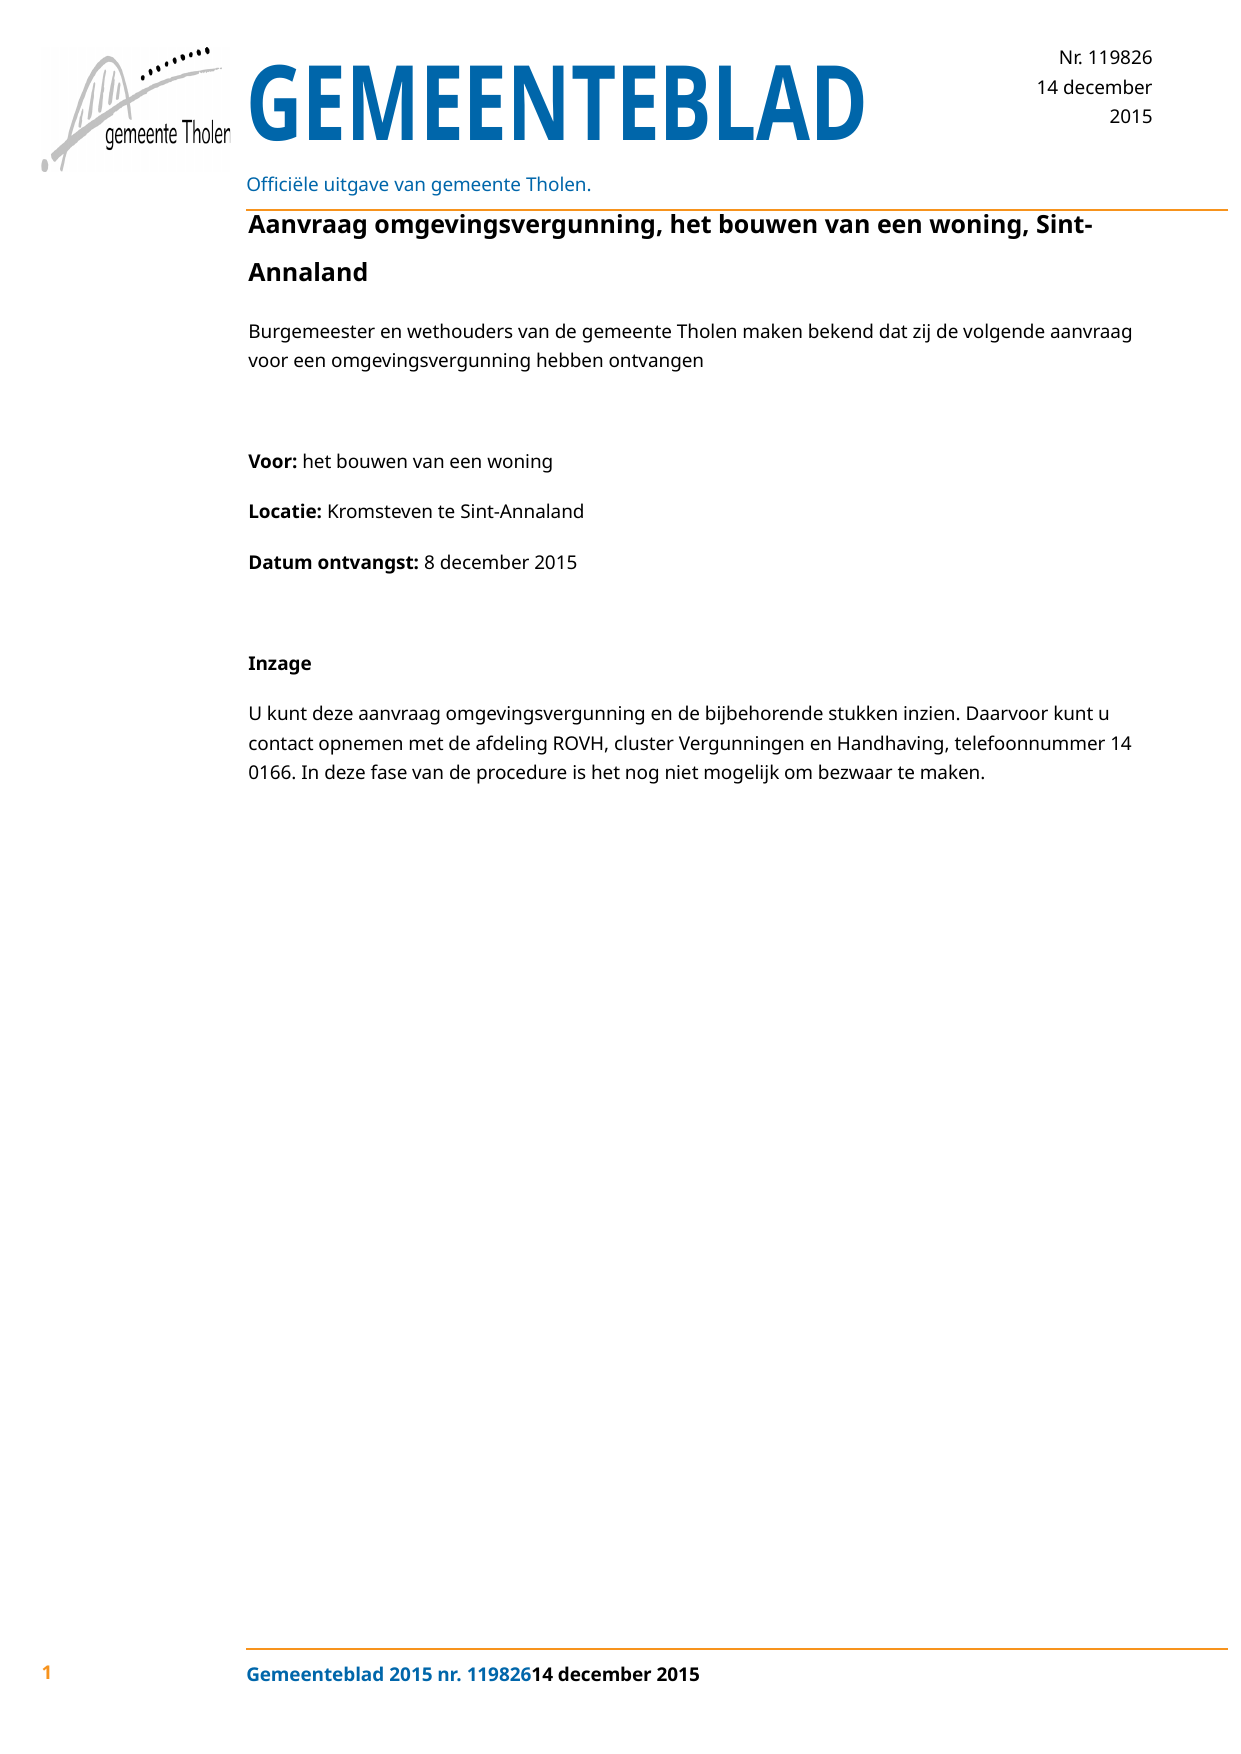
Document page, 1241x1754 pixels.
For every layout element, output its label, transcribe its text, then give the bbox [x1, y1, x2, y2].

text Locatie: Kromsteven te Sint-Annaland [248, 499, 1152, 524]
text Inzage [248, 650, 1152, 676]
text Aanvraag omgevingsvergunning, het bouwen van een woning, Sint-Annaland [248, 211, 1152, 288]
text Datum ontvangst: 8 december 2015 [248, 549, 1152, 575]
text U kunt deze aanvraag omgevingsvergunning en de bijbehorende stukken inzien. Daarvoor kunt u contact opnemen met de afdeling ROVH, cluster Vergunningen en Handhaving, telefoonnummer 14 0166. In deze fase van de procedure is het nog niet mogelijk om bezwaar te maken. [248, 700, 1152, 785]
text Voor: het bouwen van een woning [248, 448, 1152, 474]
picture [41, 47, 231, 172]
text Burgemeester en wethouders van de gemeente Tholen maken bekend dat zij de volgende aanvraag voor een omgevingsvergunning hebben ontvangen [248, 318, 1152, 373]
